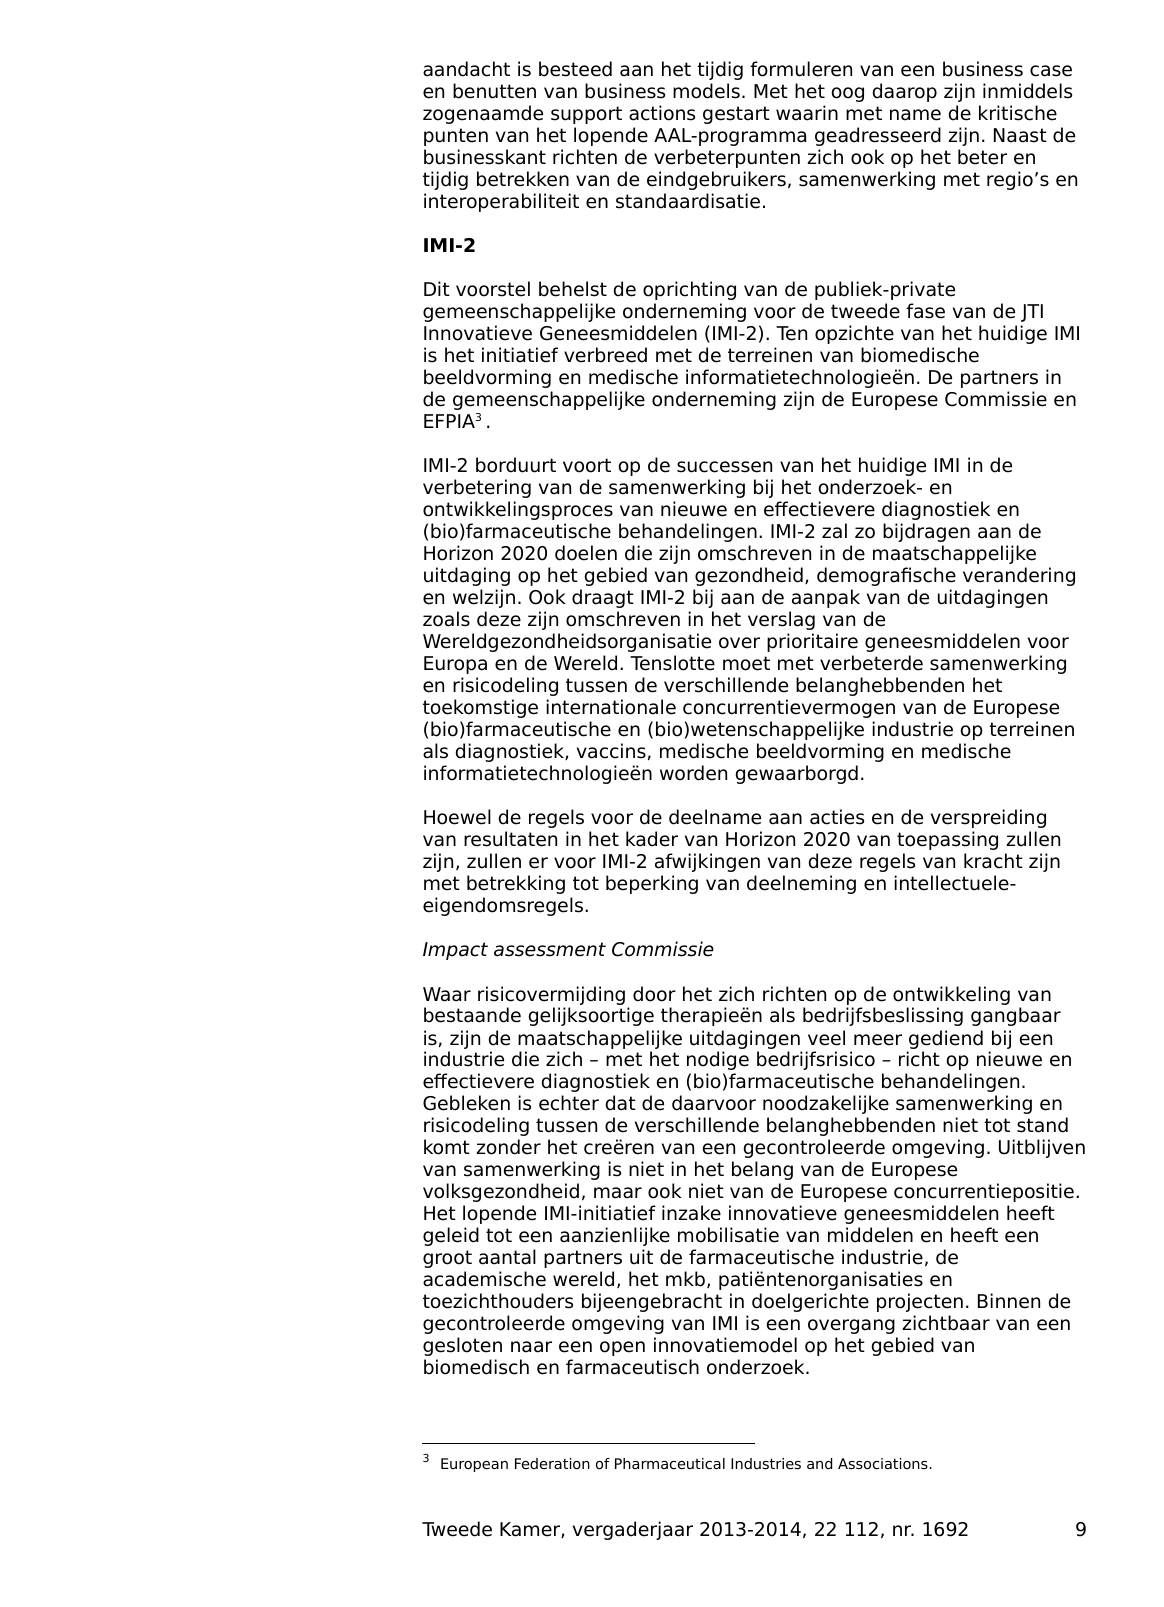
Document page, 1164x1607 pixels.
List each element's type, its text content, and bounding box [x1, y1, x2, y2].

text Dit voorstel behelst de oprichting van de publiek-private gemeenschappelijke onderneming voor de tweede fase van de JTI Innovatieve Geneesmiddelen (IMI-2). Ten opzichte van het huidige IMI is het initiatief verbreed met de terreinen van biomedische beeldvorming en medische informatietechnologieën. De partners in de gemeenschappelijke onderneming zijn de Europese Commissie en EFPIA. [422, 279, 1087, 433]
text Hoewel de regels voor de deelname aan acties en de verspreiding van resultaten in het kader van Horizon 2020 van toepassing zullen zijn, zullen er voor IMI-2 afwijkingen van deze regels van kracht zijn met betrekking tot beperking van deelneming en intellectuele-eigendomsregels. [422, 807, 1087, 917]
text aandacht is besteed aan het tijdig formuleren van een business case en benutten van business models. Met het oog daarop zijn inmiddels zogenaamde support actions gestart waarin met name de kritische punten van het lopende AAL-programma geadresseerd zijn. Naast de businesskant richten de verbeterpunten zich ook op het beter en tijdig betrekken van de eindgebruikers, samenwerking met regio’s en interoperabiliteit en standaardisatie. [422, 59, 1087, 213]
text Waar risicovermijding door het zich richten op de ontwikkeling van bestaande gelijksoortige therapieën als bedrijfsbeslissing gangbaar is, zijn de maatschappelijke uitdagingen veel meer gediend bij een industrie die zich – met het nodige bedrijfsrisico – richt op nieuwe en effectievere diagnostiek en (bio)farmaceutische behandelingen. Gebleken is echter dat de daarvoor noodzakelijke samenwerking en risicodeling tussen de verschillende belanghebbenden niet tot stand komt zonder het creëren van een gecontroleerde omgeving. Uitblijven van samenwerking is niet in het belang van de Europese volksgezondheid, maar ook niet van de Europese concurrentiepositie. Het lopende IMI-initiatief inzake innovatieve geneesmiddelen heeft geleid tot een aanzienlijke mobilisatie van middelen en heeft een groot aantal partners uit de farmaceutische industrie, de academische wereld, het mkb, patiëntenorganisaties en toezichthouders bijeengebracht in doelgerichte projecten. Binnen de gecontroleerde omgeving van IMI is een overgang zichtbaar van een gesloten naar een open innovatiemodel op het gebied van biomedisch en farmaceutisch onderzoek. [422, 983, 1087, 1379]
text IMI-2 borduurt voort op de successen van het huidige IMI in de verbetering van de samenwerking bij het onderzoek- en ontwikkelingsproces van nieuwe en effectievere diagnostiek en (bio)farmaceutische behandelingen. IMI-2 zal zo bijdragen aan de Horizon 2020 doelen die zijn omschreven in de maatschappelijke uitdaging op het gebied van gezondheid, demografische verandering en welzijn. Ook draagt IMI-2 bij aan de aanpak van de uitdagingen zoals deze zijn omschreven in het verslag van de Wereldgezondheidsorganisatie over prioritaire geneesmiddelen voor Europa en de Wereld. Tenslotte moet met verbeterde samenwerking en risicodeling tussen de verschillende belanghebbenden het toekomstige internationale concurrentievermogen van de Europese (bio)farmaceutische en (bio)wetenschappelijke industrie op terreinen als diagnostiek, vaccins, medische beeldvorming en medische informatietechnologieën worden gewaarborgd. [422, 455, 1087, 785]
text European Federation of Pharmaceutical Industries and Associations. [422, 1452, 1087, 1474]
subtitle IMI-2 [422, 235, 1087, 257]
subtitle Impact assessment Commissie [422, 939, 1087, 961]
